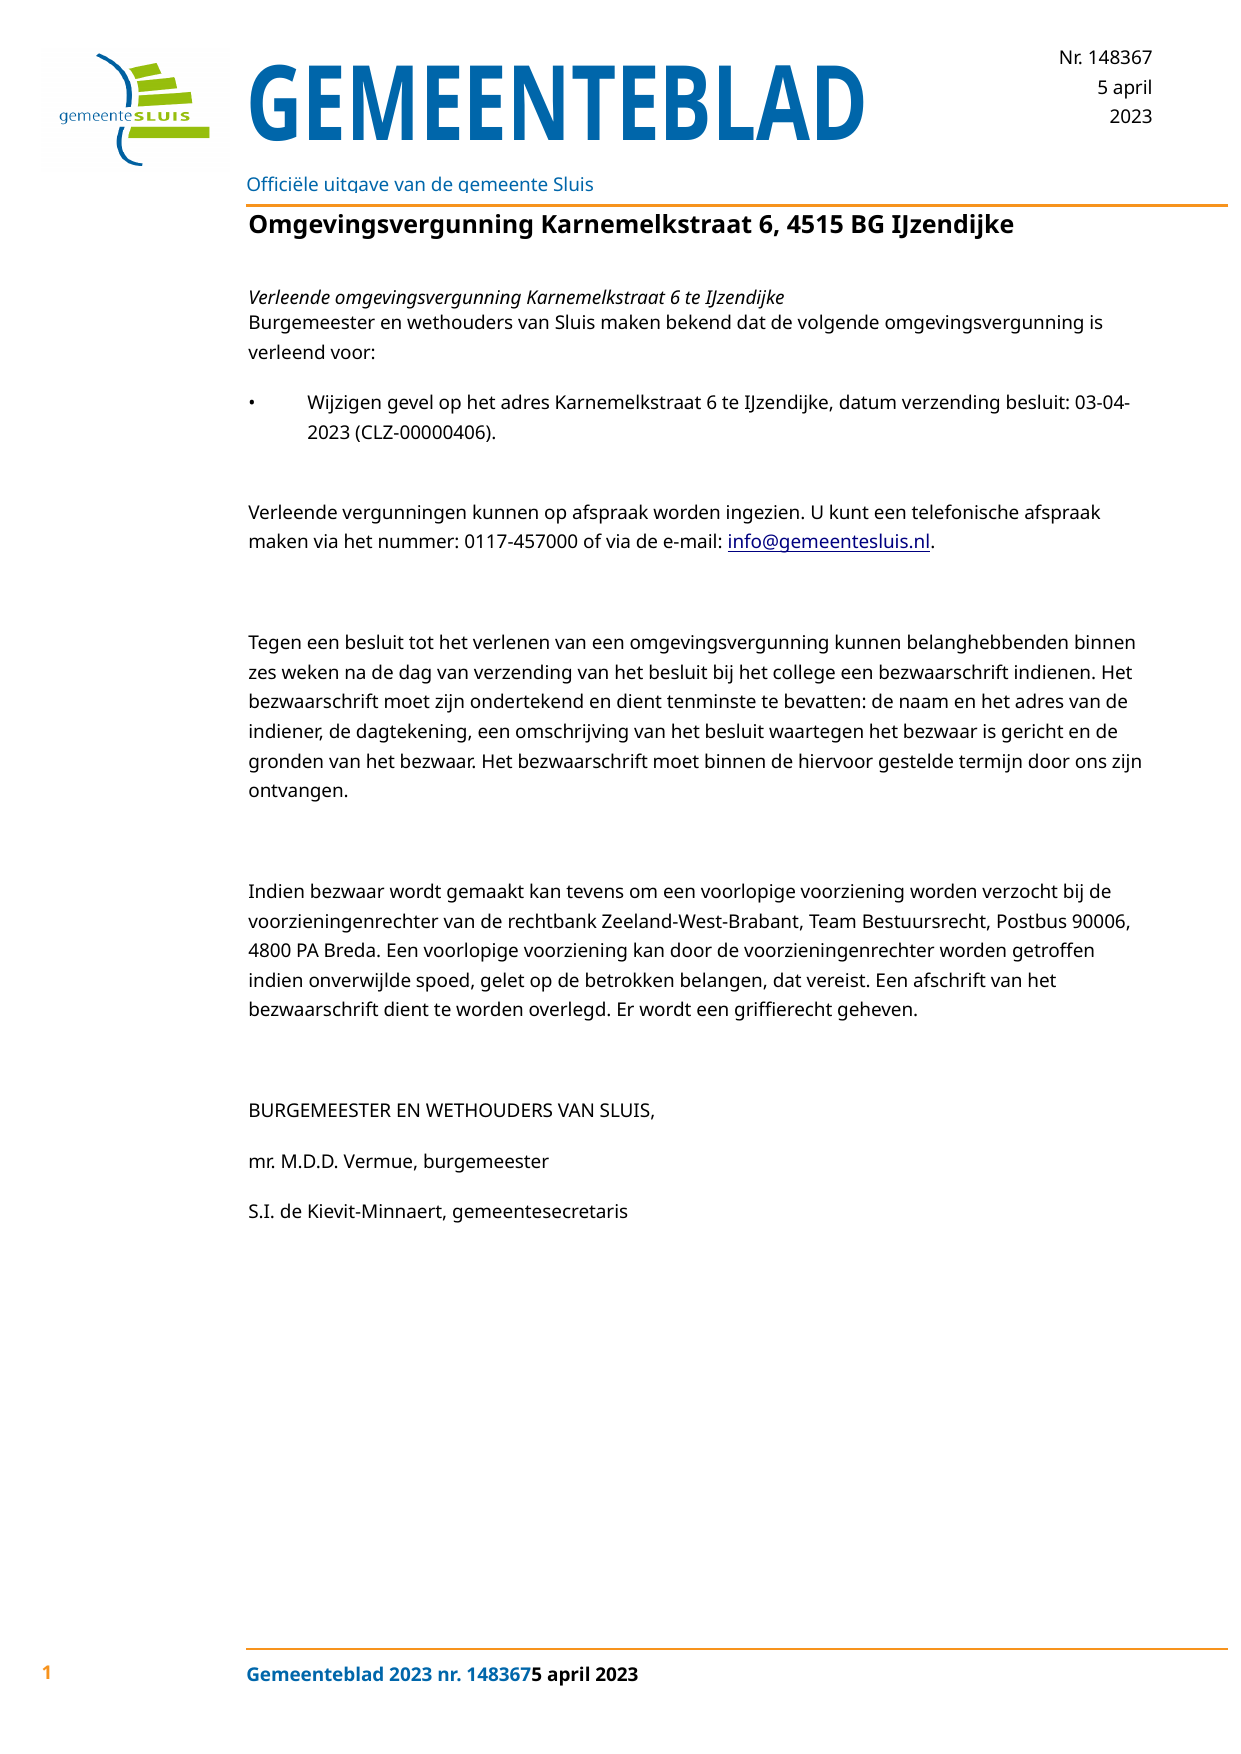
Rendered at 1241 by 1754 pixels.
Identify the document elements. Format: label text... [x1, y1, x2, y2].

text S.I. de Kievit-Minnaert, gemeentesecretaris [248, 1198, 1152, 1224]
picture [41, 47, 231, 172]
text BURGEMEESTER EN WETHOUDERS VAN SLUIS, [248, 1097, 1152, 1123]
text Indien bezwaar wordt gemaakt kan tevens om een voorlopige voorziening worden verzocht bij de voorzieningenrechter van de rechtbank Zeeland-West-Brabant, Team Bestuursrecht, Postbus 90006, 4800 PA Breda. Een voorlopige voorziening kan door de voorzieningenrechter worden getroffen indien onverwijlde spoed, gelet op de betrokken belangen, dat vereist. Een afschrift van het bezwaarschrift dient te worden overlegd. Er wordt een griffierecht geheven. [248, 878, 1152, 1022]
text Tegen een besluit tot het verlenen van een omgevingsvergunning kunnen belanghebbenden binnen zes weken na de dag van verzending van het besluit bij het college een bezwaarschrift indienen. Het bezwaarschrift moet zijn ondertekend en dient tenminste te bevatten: de naam en het adres van de indiener, de dagtekening, een omschrijving van het besluit waartegen het bezwaar is gericht en de gronden van het bezwaar. Het bezwaarschrift moet binnen de hiervoor gestelde termijn door ons zijn ontvangen. [248, 629, 1152, 803]
text mr. M.D.D. Vermue, burgemeester [248, 1148, 1152, 1174]
text Verleende vergunningen kunnen op afspraak worden ingezien. U kunt een telefonische afspraak maken via het nummer: 0117-457000 of via de e-mail: info@gemeentesluis.nl. [248, 499, 1152, 554]
list Wijzigen gevel op het adres Karnemelkstraat 6 te IJzendijke, datum verzending besluit: 03-04-2023 (CLZ-00000406). [248, 389, 1152, 445]
text Verleende omgevingsvergunning Karnemelkstraat 6 te IJzendijke [248, 284, 1152, 309]
text Burgemeester en wethouders van Sluis maken bekend dat de volgende omgevingsvergunning is verleend voor: [248, 309, 1152, 365]
text Omgevingsvergunning Karnemelkstraat 6, 4515 BG IJzendijke [248, 207, 1152, 241]
